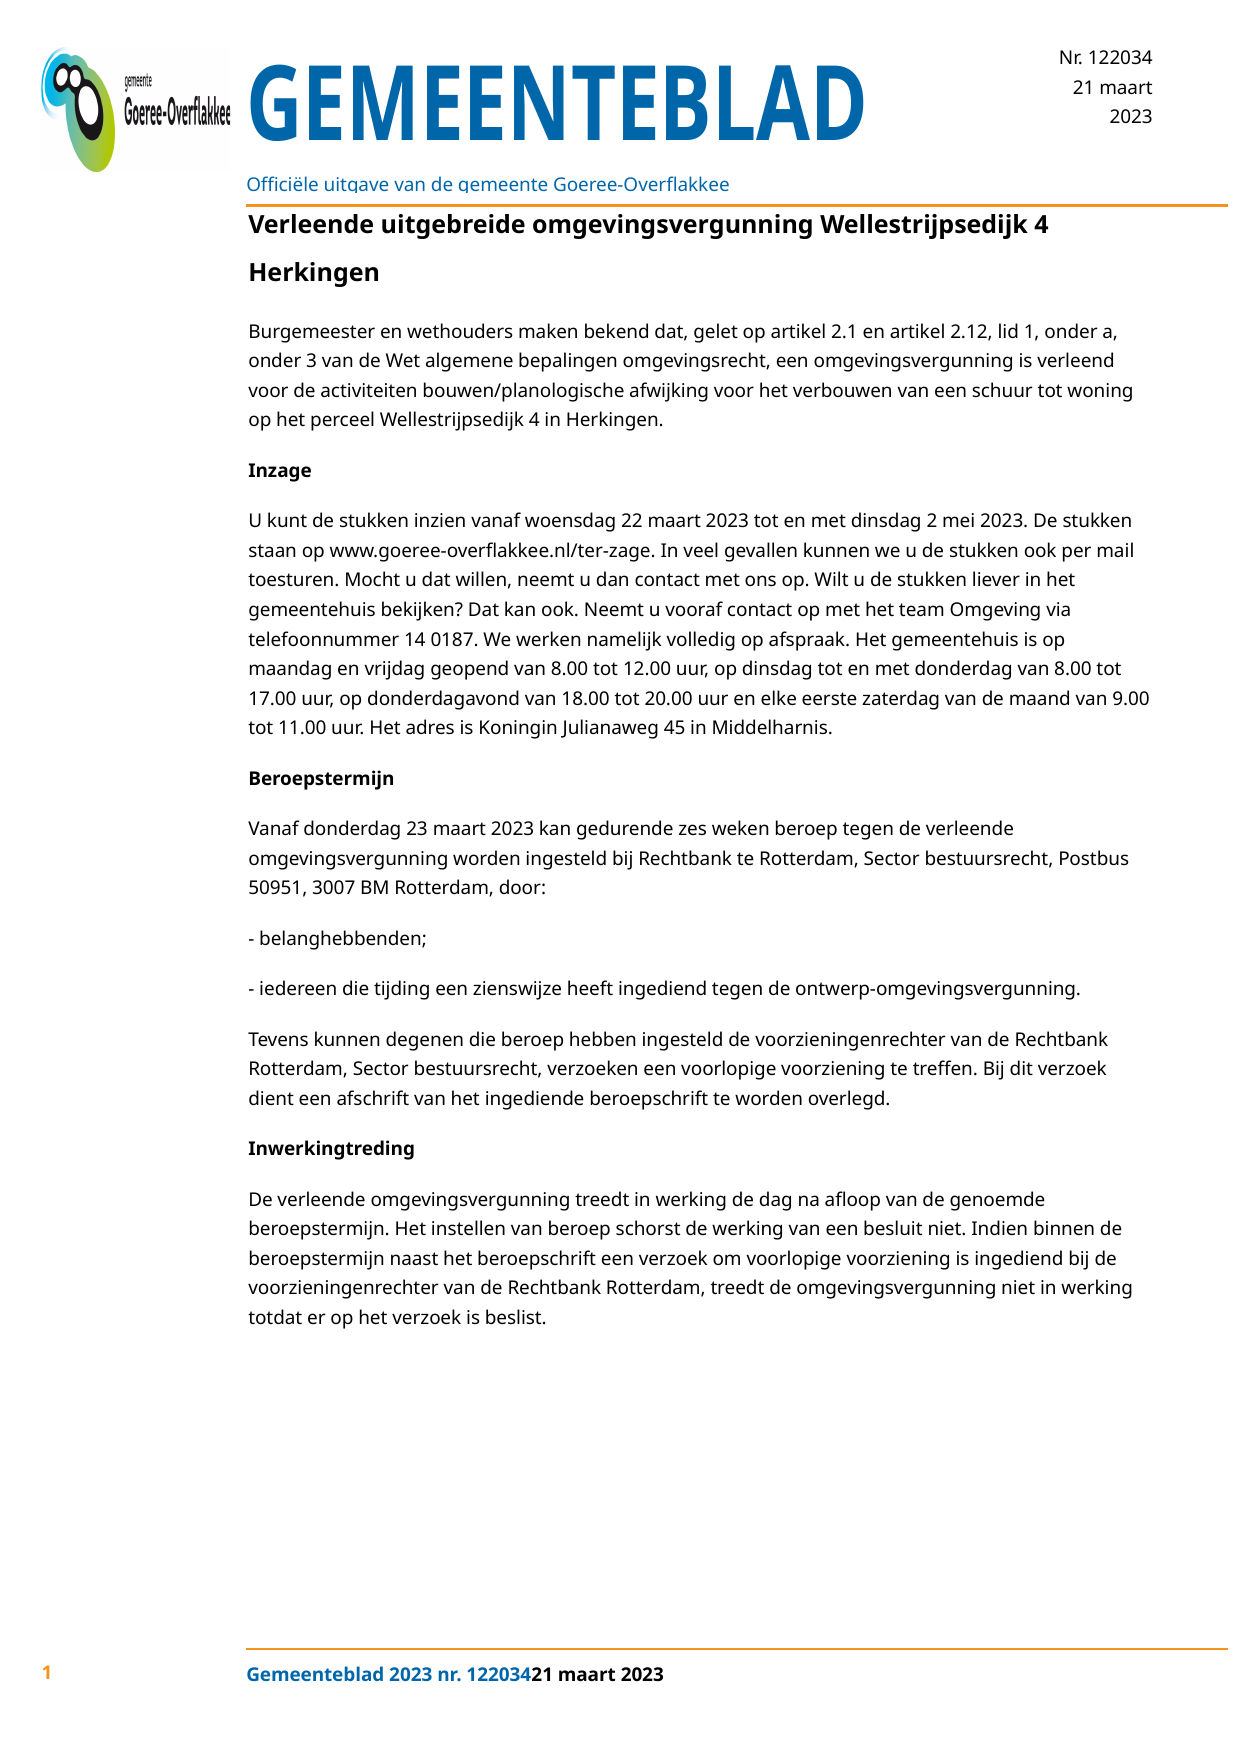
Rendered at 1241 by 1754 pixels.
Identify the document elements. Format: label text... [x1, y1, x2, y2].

text De verleende omgevingsvergunning treedt in werking de dag na afloop van de genoemde beroepstermijn. Het instellen van beroep schorst de werking van een besluit niet. Indien binnen de beroepstermijn naast het beroepschrift een verzoek om voorlopige voorziening is ingediend bij de voorzieningenrechter van de Rechtbank Rotterdam, treedt de omgevingsvergunning niet in werking totdat er op het verzoek is beslist. [248, 1186, 1152, 1330]
picture [41, 47, 231, 172]
text Beroepstermijn [248, 765, 1152, 791]
text Inzage [248, 457, 1152, 483]
text Vanaf donderdag 23 maart 2023 kan gedurende zes weken beroep tegen de verleende omgevingsvergunning worden ingesteld bij Rechtbank te Rotterdam, Sector bestuursrecht, Postbus 50951, 3007 BM Rotterdam, door: [248, 815, 1152, 900]
text Inwerkingtreding [248, 1135, 1152, 1161]
text Tevens kunnen degenen die beroep hebben ingesteld de voorzieningenrechter van de Rechtbank Rotterdam, Sector bestuursrecht, verzoeken een voorlopige voorziening te treffen. Bij dit verzoek dient een afschrift van het ingediende beroepschrift te worden overlegd. [248, 1026, 1152, 1111]
text - belanghebbenden; [248, 925, 1152, 951]
text - iedereen die tijding een zienswijze heeft ingediend tegen de ontwerp-omgevingsvergunning. [248, 975, 1152, 1001]
text Verleende uitgebreide omgevingsvergunning Wellestrijpsedijk 4 Herkingen [248, 207, 1152, 288]
text Burgemeester en wethouders maken bekend dat, gelet op artikel 2.1 en artikel 2.12, lid 1, onder a, onder 3 van de Wet algemene bepalingen omgevingsrecht, een omgevingsvergunning is verleend voor de activiteiten bouwen/planologische afwijking voor het verbouwen van een schuur tot woning op het perceel Wellestrijpsedijk 4 in Herkingen. [248, 318, 1152, 432]
text U kunt de stukken inzien vanaf woensdag 22 maart 2023 tot en met dinsdag 2 mei 2023. De stukken staan op www.goeree-overflakkee.nl/ter-zage. In veel gevallen kunnen we u de stukken ook per mail toesturen. Mocht u dat willen, neemt u dan contact met ons op. Wilt u de stukken liever in het gemeentehuis bekijken? Dat kan ook. Neemt u vooraf contact op met het team Omgeving via telefoonnummer 14 0187. We werken namelijk volledig op afspraak. Het gemeentehuis is op maandag en vrijdag geopend van 8.00 tot 12.00 uur, op dinsdag tot en met donderdag van 8.00 tot 17.00 uur, op donderdagavond van 18.00 tot 20.00 uur en elke eerste zaterdag van de maand van 9.00 tot 11.00 uur. Het adres is Koningin Julianaweg 45 in Middelharnis. [248, 507, 1152, 740]
